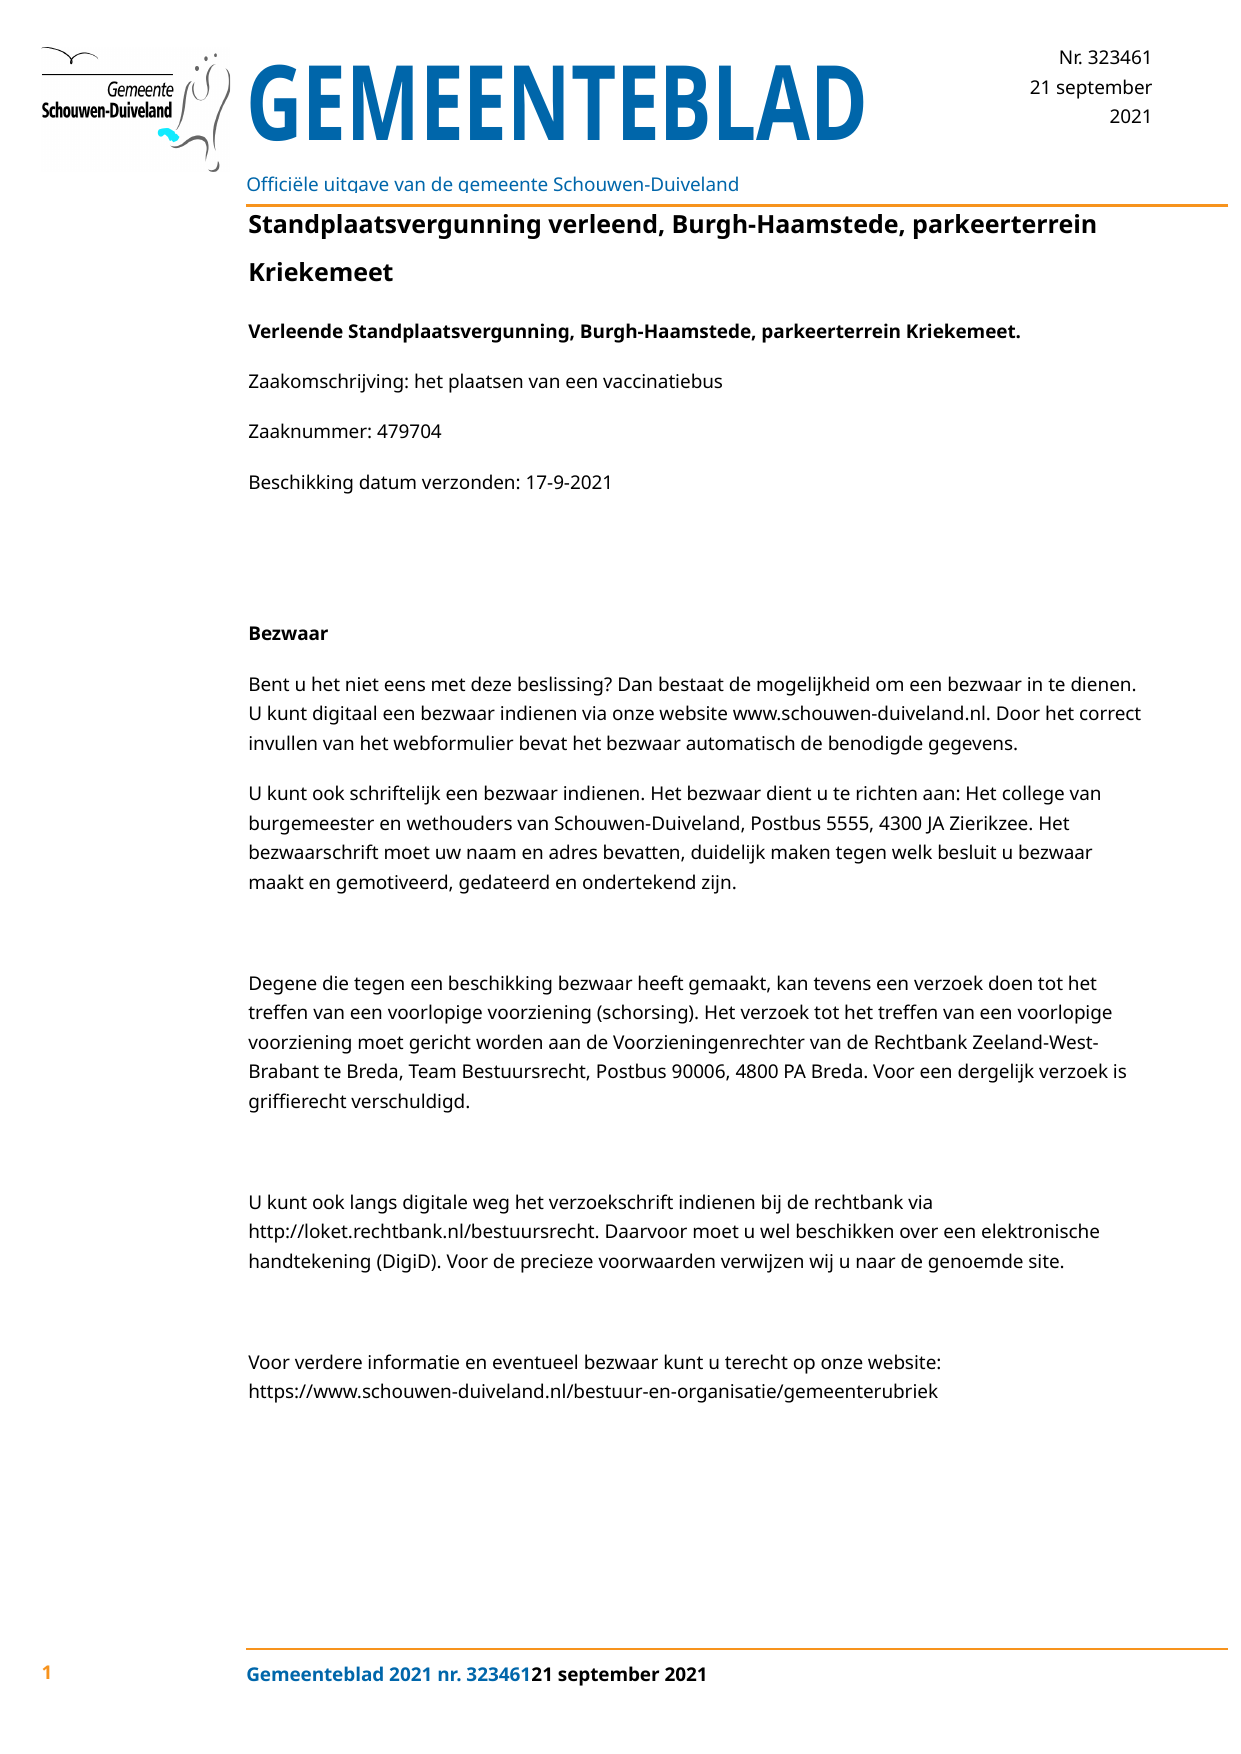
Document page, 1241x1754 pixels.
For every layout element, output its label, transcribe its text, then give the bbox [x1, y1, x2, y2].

text Bent u het niet eens met deze beslissing? Dan bestaat de mogelijkheid om een bezwaar in te dienen. U kunt digitaal een bezwaar indienen via onze website www.schouwen-duiveland.nl. Door het correct invullen van het webformulier bevat het bezwaar automatisch de benodigde gegevens. [248, 671, 1152, 756]
text Verleende Standplaatsvergunning, Burgh-Haamstede, parkeerterrein Kriekemeet. [248, 318, 1152, 344]
text Bezwaar [248, 620, 1152, 646]
text Standplaatsvergunning verleend, Burgh-Haamstede, parkeerterrein Kriekemeet [248, 207, 1152, 288]
text U kunt ook langs digitale weg het verzoekschrift indienen bij de rechtbank via http://loket.rechtbank.nl/bestuursrecht. Daarvoor moet u wel beschikken over een elektronische handtekening (DigiD). Voor de precieze voorwaarden verwijzen wij u naar de genoemde site. [248, 1189, 1152, 1274]
text Zaaknummer: 479704 [248, 419, 1152, 444]
text Beschikking datum verzonden: 17-9-2021 [248, 469, 1152, 495]
text Voor verdere informatie en eventueel bezwaar kunt u terecht op onze website: https://www.schouwen-duiveland.nl/bestuur-en-organisatie/gemeenterubriek [248, 1349, 1152, 1404]
text Degene die tegen een beschikking bezwaar heeft gemaakt, kan tevens een verzoek doen tot het treffen van een voorlopige voorziening (schorsing). Het verzoek tot het treffen van een voorlopige voorziening moet gericht worden aan de Voorzieningenrechter van de Rechtbank Zeeland-West-Brabant te Breda, Team Bestuursrecht, Postbus 90006, 4800 PA Breda. Voor een dergelijk verzoek is griffierecht verschuldigd. [248, 970, 1152, 1114]
picture [41, 47, 231, 172]
text Zaakomschrijving: het plaatsen van een vaccinatiebus [248, 368, 1152, 394]
text U kunt ook schriftelijk een bezwaar indienen. Het bezwaar dient u te richten aan: Het college van burgemeester en wethouders van Schouwen-Duiveland, Postbus 5555, 4300 JA Zierikzee. Het bezwaarschrift moet uw naam en adres bevatten, duidelijk maken tegen welk besluit u bezwaar maakt en gemotiveerd, gedateerd en ondertekend zijn. [248, 780, 1152, 895]
